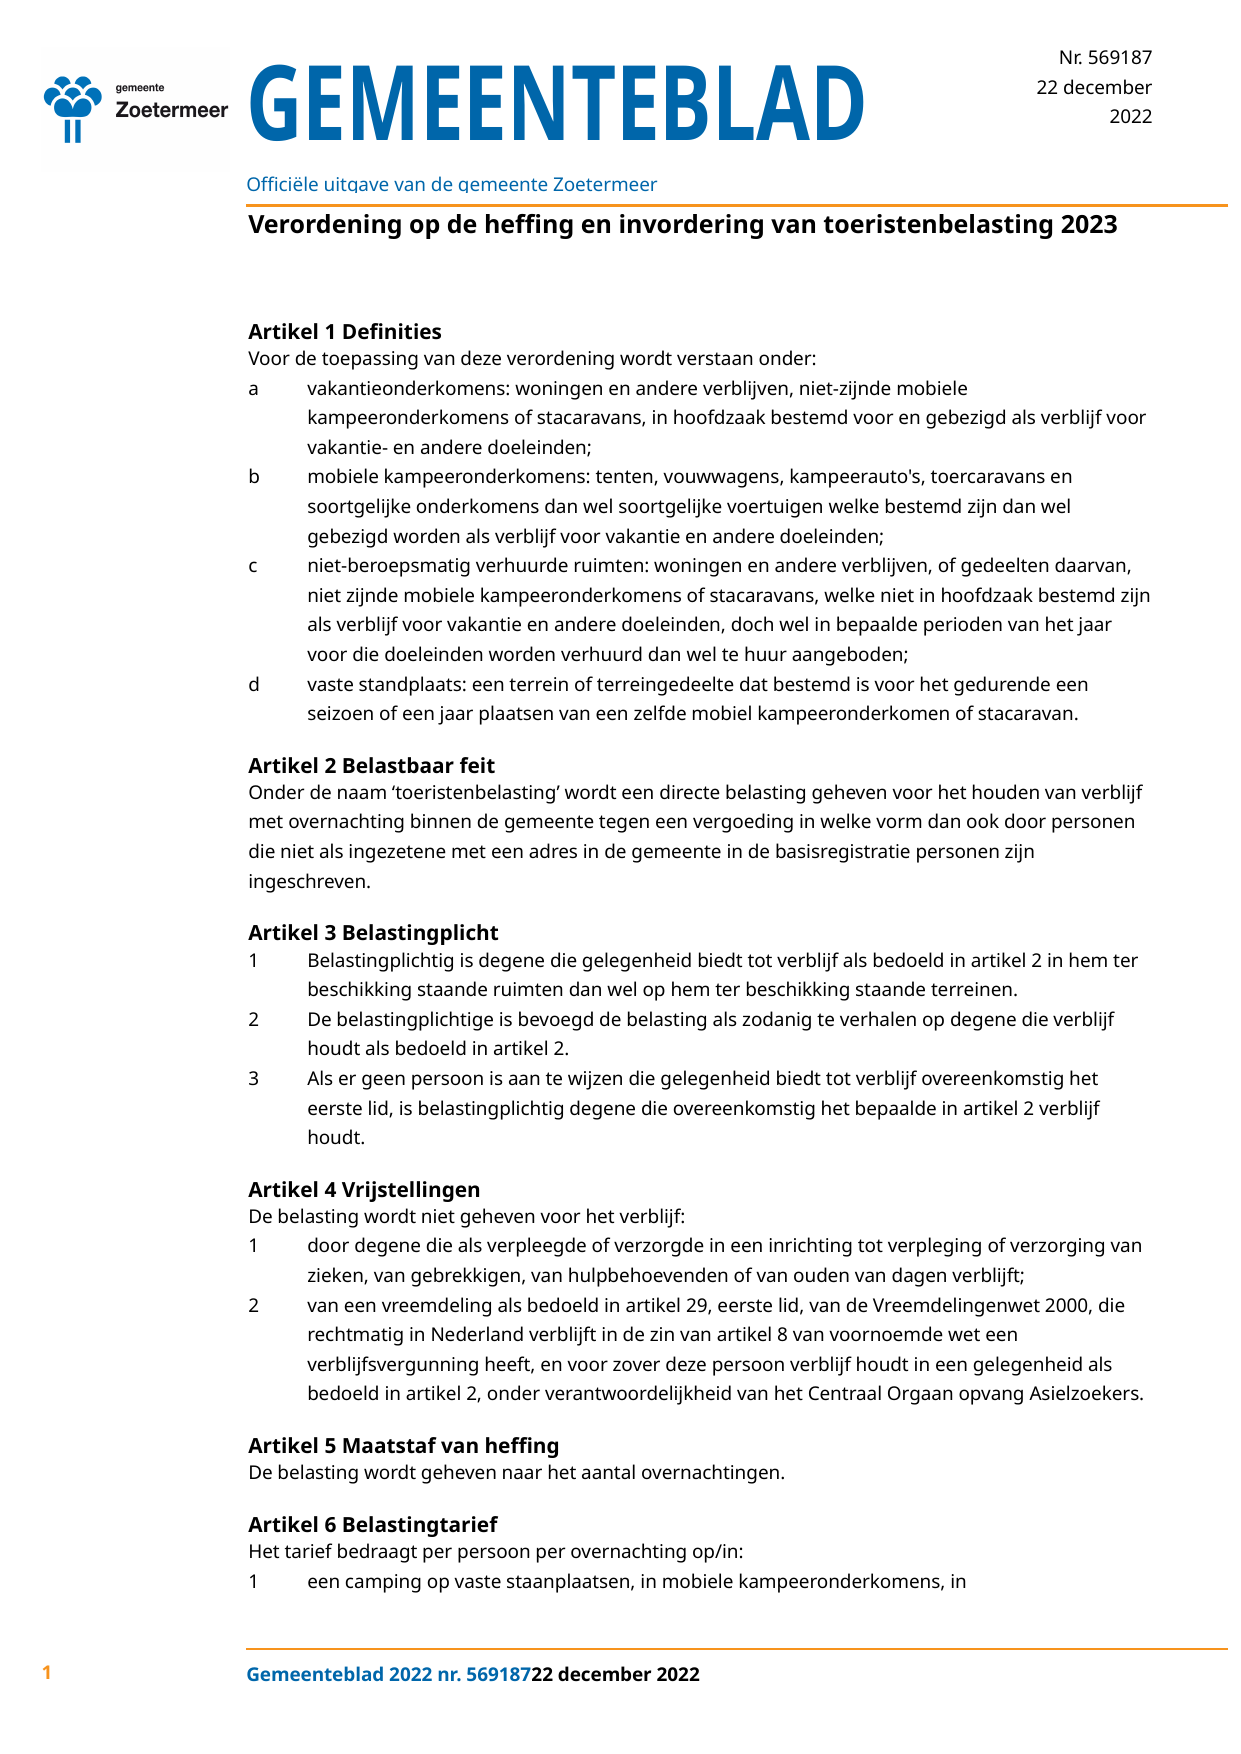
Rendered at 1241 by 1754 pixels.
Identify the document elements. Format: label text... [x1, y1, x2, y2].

list van een vreemdeling als bedoeld in artikel 29, eerste lid, van de Vreemdelingenwet 2000, die rechtmatig in Nederland verblijft in de zin van artikel 8 van voornoemde wet een verblijfsvergunning heeft, en voor zover deze persoon verblijf houdt in een gelegenheid als bedoeld in artikel 2, onder verantwoordelijkheid van het Centraal Orgaan opvang Asielzoekers. [248, 1292, 1152, 1406]
text Het tarief bedraagt per persoon per overnachting op/in: [248, 1538, 1152, 1564]
list Belastingplichtig is degene die gelegenheid biedt tot verblijf als bedoeld in artikel 2 in hem ter beschikking staande ruimten dan wel op hem ter beschikking staande terreinen. [248, 947, 1152, 1002]
list vaste standplaats: een terrein of terreingedeelte dat bestemd is voor het gedurende een seizoen of een jaar plaatsen van een zelfde mobiel kampeeronderkomen of stacaravan. [248, 671, 1152, 726]
text Artikel 3 Belastingplicht [248, 918, 1152, 947]
list De belastingplichtige is bevoegd de belasting als zodanig te verhalen op degene die verblijf houdt als bedoeld in artikel 2. [248, 1006, 1152, 1061]
text De belasting wordt geheven naar het aantal overnachtingen. [248, 1459, 1152, 1485]
text Onder de naam ‘toeristenbelasting’ wordt een directe belasting geheven voor het houden van verblijf met overnachting binnen de gemeente tegen een vergoeding in welke vorm dan ook door personen die niet als ingezetene met een adres in de gemeente in de basisregistratie personen zijn ingeschreven. [248, 779, 1152, 894]
list mobiele kampeeronderkomens: tenten, vouwwagens, kampeerauto's, toercaravans en soortgelijke onderkomens dan wel soortgelijke voertuigen welke bestemd zijn dan wel gebezigd worden als verblijf voor vakantie en andere doeleinden; [248, 464, 1152, 548]
text Artikel 6 Belastingtarief [248, 1510, 1152, 1538]
list niet-beroepsmatig verhuurde ruimten: woningen en andere verblijven, of gedeelten daarvan, niet zijnde mobiele kampeeronderkomens of stacaravans, welke niet in hoofdzaak bestemd zijn als verblijf voor vakantie en andere doeleinden, doch wel in bepaalde perioden van het jaar voor die doeleinden worden verhuurd dan wel te huur aangeboden; [248, 552, 1152, 667]
text Artikel 5 Maatstaf van heffing [248, 1431, 1152, 1459]
list vakantieonderkomens: woningen en andere verblijven, niet-zijnde mobiele kampeeronderkomens of stacaravans, in hoofdzaak bestemd voor en gebezigd als verblijf voor vakantie- en andere doeleinden; [248, 375, 1152, 460]
list een camping op vaste staanplaatsen, in mobiele kampeeronderkomens, in [248, 1568, 1152, 1594]
picture [41, 47, 231, 172]
text De belasting wordt niet geheven voor het verblijf: [248, 1203, 1152, 1229]
text Artikel 1 Definities [248, 317, 1152, 345]
list door degene die als verpleegde of verzorgde in een inrichting tot verpleging of verzorging van zieken, van gebrekkigen, van hulpbehoevenden of van ouden van dagen verblijft; [248, 1233, 1152, 1288]
text Artikel 2 Belastbaar feit [248, 751, 1152, 779]
text Artikel 4 Vrijstellingen [248, 1175, 1152, 1203]
text Voor de toepassing van deze verordening wordt verstaan onder: [248, 345, 1152, 371]
list Als er geen persoon is aan te wijzen die gelegenheid biedt tot verblijf overeenkomstig het eerste lid, is belastingplichtig degene die overeenkomstig het bepaalde in artikel 2 verblijf houdt. [248, 1065, 1152, 1150]
text Verordening op de heffing en invordering van toeristenbelasting 2023 [248, 207, 1152, 241]
